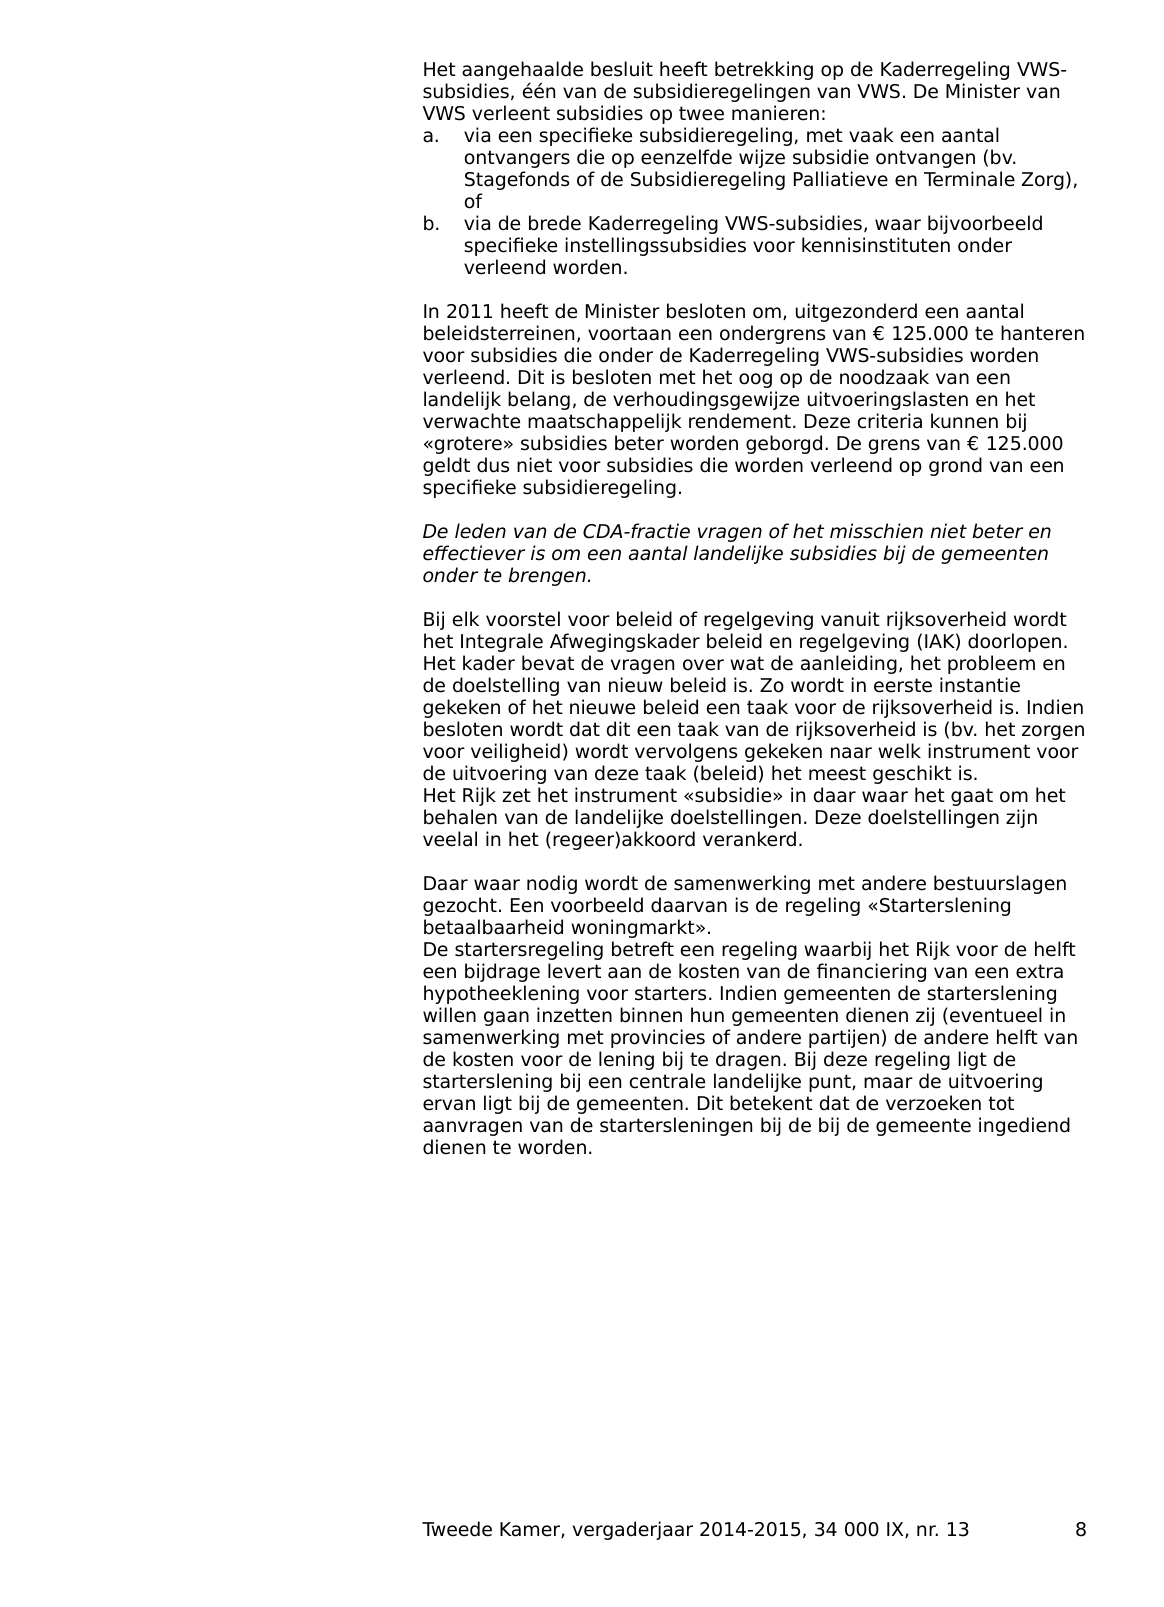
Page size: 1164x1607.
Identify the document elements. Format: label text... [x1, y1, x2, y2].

text Daar waar nodig wordt de samenwerking met andere bestuurslagen gezocht. Een voorbeeld daarvan is de regeling «Starterslening betaalbaarheid woningmarkt». [422, 873, 1087, 939]
text Het aangehaalde besluit heeft betrekking op de Kaderregeling VWS-subsidies, één van de subsidieregelingen van VWS. De Minister van VWS verleent subsidies op twee manieren: [422, 59, 1087, 125]
text De startersregeling betreft een regeling waarbij het Rijk voor de helft een bijdrage levert aan de kosten van de financiering van een extra hypotheeklening voor starters. Indien gemeenten de starterslening willen gaan inzetten binnen hun gemeenten dienen zij (eventueel in samenwerking met provincies of andere partijen) de andere helft van de kosten voor de lening bij te dragen. Bij deze regeling ligt de starterslening bij een centrale landelijke punt, maar de uitvoering ervan ligt bij de gemeenten. Dit betekent dat de verzoeken tot aanvragen van de startersleningen bij de bij de gemeente ingediend dienen te worden. [422, 939, 1087, 1159]
text b. via de brede Kaderregeling VWS-subsidies, waar bijvoorbeeld specifieke instellingssubsidies voor kennisinstituten onder verleend worden. [422, 213, 1087, 279]
text Bij elk voorstel voor beleid of regelgeving vanuit rijksoverheid wordt het Integrale Afwegingskader beleid en regelgeving (IAK) doorlopen. Het kader bevat de vragen over wat de aanleiding, het probleem en de doelstelling van nieuw beleid is. Zo wordt in eerste instantie gekeken of het nieuwe beleid een taak voor de rijksoverheid is. Indien besloten wordt dat dit een taak van de rijksoverheid is (bv. het zorgen voor veiligheid) wordt vervolgens gekeken naar welk instrument voor de uitvoering van deze taak (beleid) het meest geschikt is. [422, 609, 1087, 785]
text Het Rijk zet het instrument «subsidie» in daar waar het gaat om het behalen van de landelijke doelstellingen. Deze doelstellingen zijn veelal in het (regeer)akkoord verankerd. [422, 785, 1087, 851]
text De leden van de CDA-fractie vragen of het misschien niet beter en effectiever is om een aantal landelijke subsidies bij de gemeenten onder te brengen. [422, 521, 1087, 587]
text a. via een specifieke subsidieregeling, met vaak een aantal ontvangers die op eenzelfde wijze subsidie ontvangen (bv. Stagefonds of de Subsidieregeling Palliatieve en Terminale Zorg), of [422, 125, 1087, 213]
text In 2011 heeft de Minister besloten om, uitgezonderd een aantal beleidsterreinen, voortaan een ondergrens van € 125.000 te hanteren voor subsidies die onder de Kaderregeling VWS-subsidies worden verleend. Dit is besloten met het oog op de noodzaak van een landelijk belang, de verhoudingsgewijze uitvoeringslasten en het verwachte maatschappelijk rendement. Deze criteria kunnen bij «grotere» subsidies beter worden geborgd. De grens van € 125.000 geldt dus niet voor subsidies die worden verleend op grond van een specifieke subsidieregeling. [422, 301, 1087, 499]
